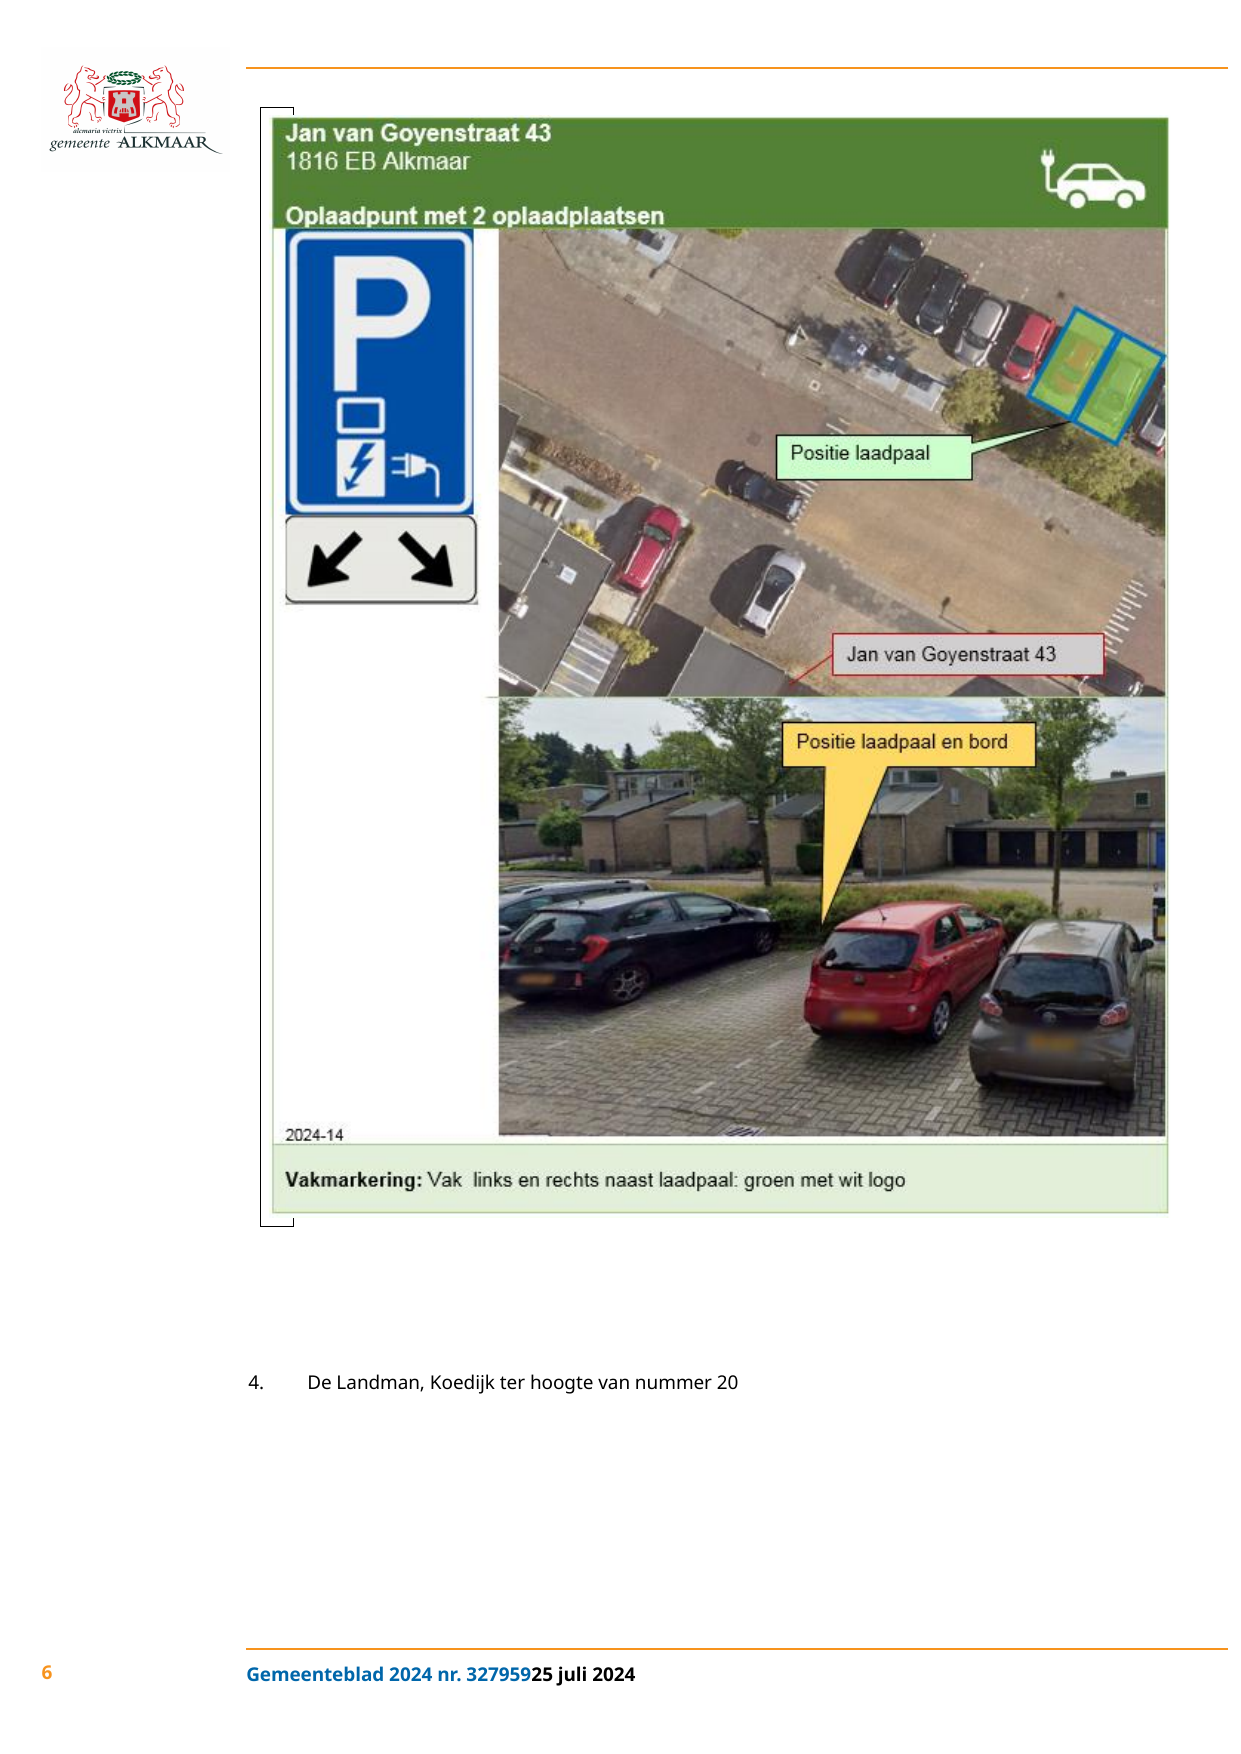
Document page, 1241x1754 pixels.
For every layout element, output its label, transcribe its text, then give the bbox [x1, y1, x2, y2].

picture [41, 47, 231, 172]
picture [268, 115, 1173, 1218]
list De Landman, Koedijk ter hoogte van nummer 20 [248, 1369, 1152, 1395]
